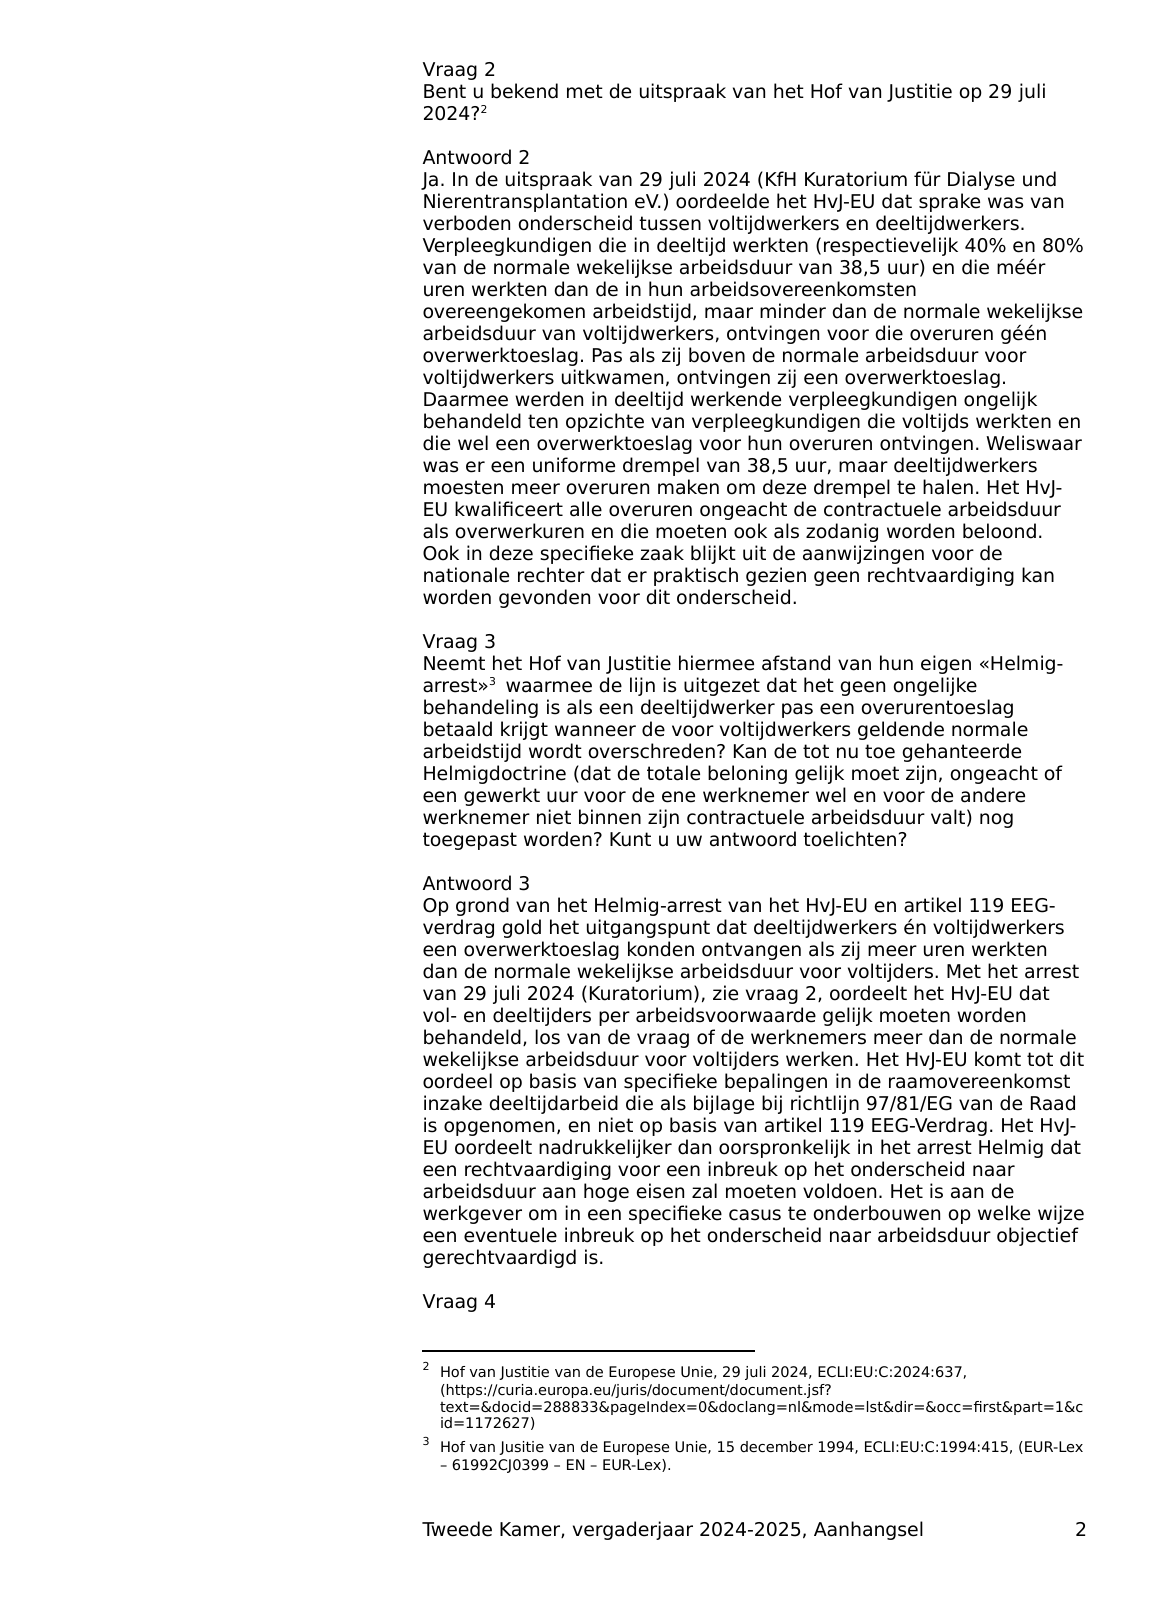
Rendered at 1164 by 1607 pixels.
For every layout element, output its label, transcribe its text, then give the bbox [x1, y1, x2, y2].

text Hof van Justitie van de Europese Unie, 29 juli 2024, ECLI:EU:C:2024:637, (https://curia.europa.eu/juris/document/document.jsf?text=&docid=288833&pageIndex=0&doclang=nl&mode=lst&dir=&occ=first&part=1&cid=1172627) [422, 1360, 1087, 1432]
text Vraag 4 [422, 1291, 1087, 1313]
text Ja. In de uitspraak van 29 juli 2024 (KfH Kuratorium für Dialyse und Nierentransplantation eV.) oordeelde het HvJ-EU dat sprake was van verboden onderscheid tussen voltijdwerkers en deeltijdwerkers. Verpleegkundigen die in deeltijd werkten (respectievelijk 40% en 80% van de normale wekelijkse arbeidsduur van 38,5 uur) en die méér uren werkten dan de in hun arbeidsovereenkomsten overeengekomen arbeidstijd, maar minder dan de normale wekelijkse arbeidsduur van voltijdwerkers, ontvingen voor die overuren géén overwerktoeslag. Pas als zij boven de normale arbeidsduur voor voltijdwerkers uitkwamen, ontvingen zij een overwerktoeslag. Daarmee werden in deeltijd werkende verpleegkundigen ongelijk behandeld ten opzichte van verpleegkundigen die voltijds werkten en die wel een overwerktoeslag voor hun overuren ontvingen. Weliswaar was er een uniforme drempel van 38,5 uur, maar deeltijdwerkers moesten meer overuren maken om deze drempel te halen. Het HvJ-EU kwalificeert alle overuren ongeacht de contractuele arbeidsduur als overwerkuren en die moeten ook als zodanig worden beloond. Ook in deze specifieke zaak blijkt uit de aanwijzingen voor de nationale rechter dat er praktisch gezien geen rechtvaardiging kan worden gevonden voor dit onderscheid. [422, 169, 1087, 609]
text Neemt het Hof van Justitie hiermee afstand van hun eigen «Helmig-arrest» waarmee de lijn is uitgezet dat het geen ongelijke behandeling is als een deeltijdwerker pas een overurentoeslag betaald krijgt wanneer de voor voltijdwerkers geldende normale arbeidstijd wordt overschreden? Kan de tot nu toe gehanteerde Helmigdoctrine (dat de totale beloning gelijk moet zijn, ongeacht of een gewerkt uur voor de ene werknemer wel en voor de andere werknemer niet binnen zijn contractuele arbeidsduur valt) nog toegepast worden? Kunt u uw antwoord toelichten? [422, 653, 1087, 851]
text Vraag 2 [422, 59, 1087, 81]
text Hof van Jusitie van de Europese Unie, 15 december 1994, ECLI:EU:C:1994:415, (EUR-Lex – 61992CJ0399 – EN – EUR-Lex). [422, 1435, 1087, 1474]
text Vraag 3 [422, 631, 1087, 653]
text Op grond van het Helmig-arrest van het HvJ-EU en artikel 119 EEG-verdrag gold het uitgangspunt dat deeltijdwerkers én voltijdwerkers een overwerktoeslag konden ontvangen als zij meer uren werkten dan de normale wekelijkse arbeidsduur voor voltijders. Met het arrest van 29 juli 2024 (Kuratorium), zie vraag 2, oordeelt het HvJ-EU dat vol- en deeltijders per arbeidsvoorwaarde gelijk moeten worden behandeld, los van de vraag of de werknemers meer dan de normale wekelijkse arbeidsduur voor voltijders werken. Het HvJ-EU komt tot dit oordeel op basis van specifieke bepalingen in de raamovereenkomst inzake deeltijdarbeid die als bijlage bij richtlijn 97/81/EG van de Raad is opgenomen, en niet op basis van artikel 119 EEG-Verdrag. Het HvJ-EU oordeelt nadrukkelijker dan oorspronkelijk in het arrest Helmig dat een rechtvaardiging voor een inbreuk op het onderscheid naar arbeidsduur aan hoge eisen zal moeten voldoen. Het is aan de werkgever om in een specifieke casus te onderbouwen op welke wijze een eventuele inbreuk op het onderscheid naar arbeidsduur objectief gerechtvaardigd is. [422, 895, 1087, 1268]
text Antwoord 2 [422, 147, 1087, 169]
text Antwoord 3 [422, 873, 1087, 895]
text Bent u bekend met de uitspraak van het Hof van Justitie op 29 juli 2024? [422, 81, 1087, 125]
